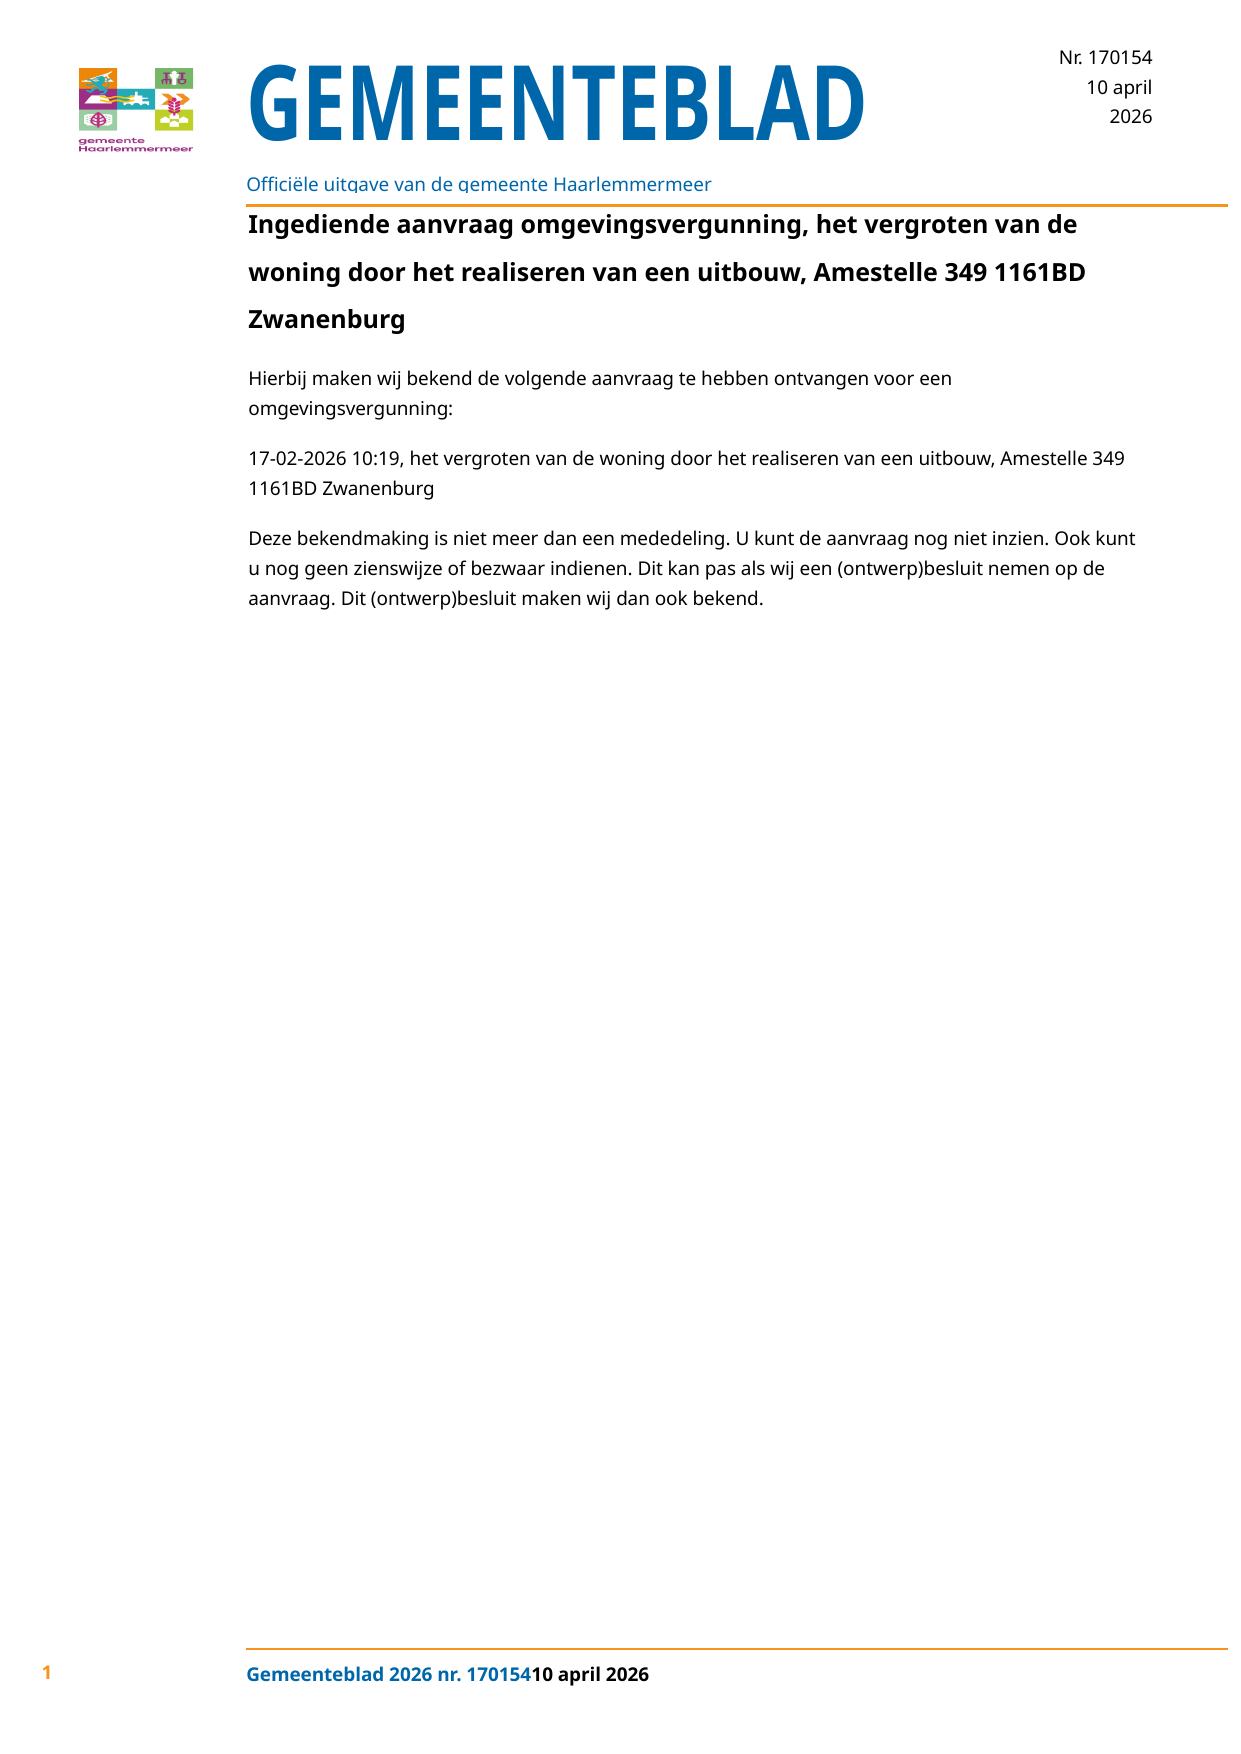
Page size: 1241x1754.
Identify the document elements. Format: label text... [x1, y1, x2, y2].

text 17-02-2026 10:19, het vergroten van de woning door het realiseren van een uitbouw, Amestelle 349 1161BD Zwanenburg [248, 446, 1152, 501]
text Deze bekendmaking is niet meer dan een mededeling. U kunt de aanvraag nog niet inzien. Ook kunt u nog geen zienswijze of bezwaar indienen. Dit kan pas als wij een (ontwerp)besluit nemen op de aanvraag. Dit (ontwerp)besluit maken wij dan ook bekend. [248, 526, 1152, 610]
picture [41, 47, 231, 172]
text Hierbij maken wij bekend de volgende aanvraag te hebben ontvangen voor een omgevingsvergunning: [248, 366, 1152, 421]
text Ingediende aanvraag omgevingsvergunning, het vergroten van de woning door het realiseren van een uitbouw, Amestelle 349 1161BD Zwanenburg [248, 207, 1152, 336]
